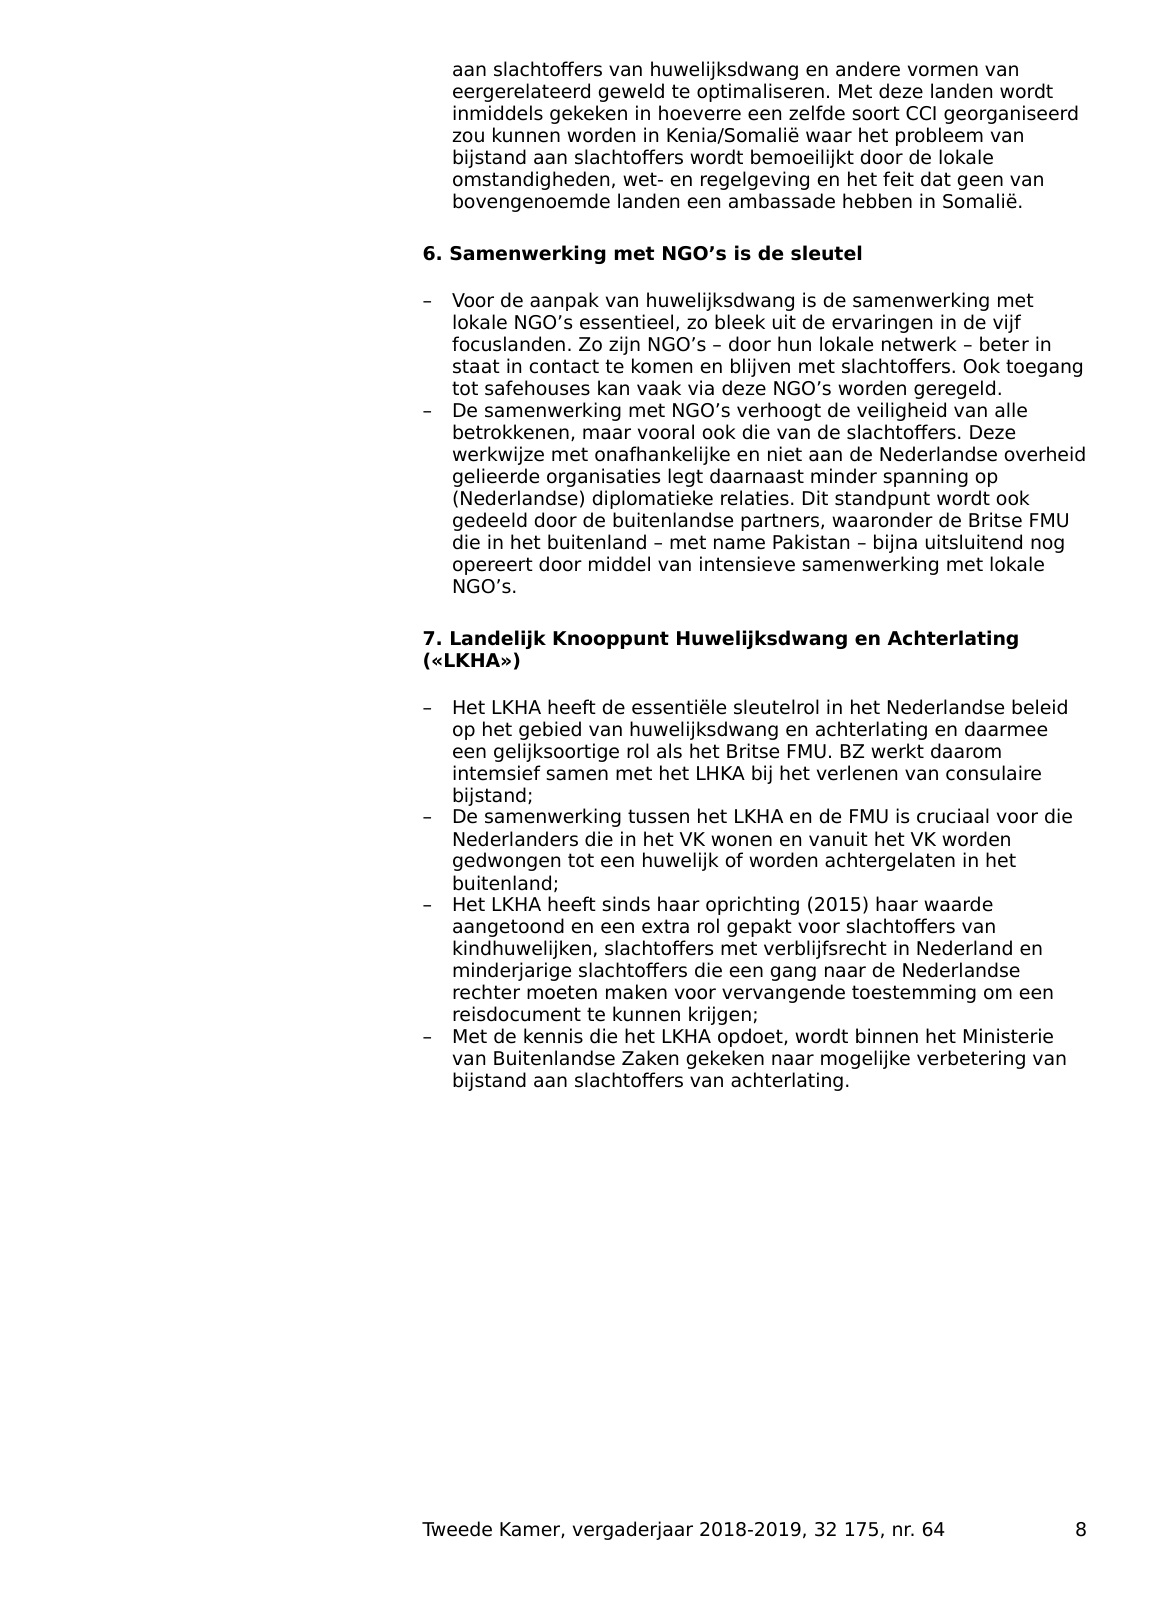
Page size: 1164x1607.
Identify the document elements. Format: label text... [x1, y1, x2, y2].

text – Met de kennis die het LKHA opdoet, wordt binnen het Ministerie van Buitenlandse Zaken gekeken naar mogelijke verbetering van bijstand aan slachtoffers van achterlating. [422, 1026, 1087, 1092]
subtitle 7. Landelijk Knooppunt Huwelijksdwang en Achterlating («LKHA») [422, 628, 1087, 672]
text – De samenwerking tussen het LKHA en de FMU is cruciaal voor die Nederlanders die in het VK wonen en vanuit het VK worden gedwongen tot een huwelijk of worden achtergelaten in het buitenland; [422, 806, 1087, 894]
text – Het LKHA heeft sinds haar oprichting (2015) haar waarde aangetoond en een extra rol gepakt voor slachtoffers van kindhuwelijken, slachtoffers met verblijfsrecht in Nederland en minderjarige slachtoffers die een gang naar de Nederlandse rechter moeten maken voor vervangende toestemming om een reisdocument te kunnen krijgen; [422, 894, 1087, 1026]
text – De samenwerking met NGO’s verhoogt de veiligheid van alle betrokkenen, maar vooral ook die van de slachtoffers. Deze werkwijze met onafhankelijke en niet aan de Nederlandse overheid gelieerde organisaties legt daarnaast minder spanning op (Nederlandse) diplomatieke relaties. Dit standpunt wordt ook gedeeld door de buitenlandse partners, waaronder de Britse FMU die in het buitenland – met name Pakistan – bijna uitsluitend nog opereert door middel van intensieve samenwerking met lokale NGO’s. [422, 400, 1087, 598]
subtitle 6. Samenwerking met NGO’s is de sleutel [422, 243, 1087, 265]
text aan slachtoffers van huwelijksdwang en andere vormen van eergerelateerd geweld te optimaliseren. Met deze landen wordt inmiddels gekeken in hoeverre een zelfde soort CCI georganiseerd zou kunnen worden in Kenia/Somalië waar het probleem van bijstand aan slachtoffers wordt bemoeilijkt door de lokale omstandigheden, wet- en regelgeving en het feit dat geen van bovengenoemde landen een ambassade hebben in Somalië. [422, 59, 1087, 213]
text – Het LKHA heeft de essentiële sleutelrol in het Nederlandse beleid op het gebied van huwelijksdwang en achterlating en daarmee een gelijksoortige rol als het Britse FMU. BZ werkt daarom intemsief samen met het LHKA bij het verlenen van consulaire bijstand; [422, 697, 1087, 806]
text – Voor de aanpak van huwelijksdwang is de samenwerking met lokale NGO’s essentieel, zo bleek uit de ervaringen in de vijf focuslanden. Zo zijn NGO’s – door hun lokale netwerk – beter in staat in contact te komen en blijven met slachtoffers. Ook toegang tot safehouses kan vaak via deze NGO’s worden geregeld. [422, 290, 1087, 400]
